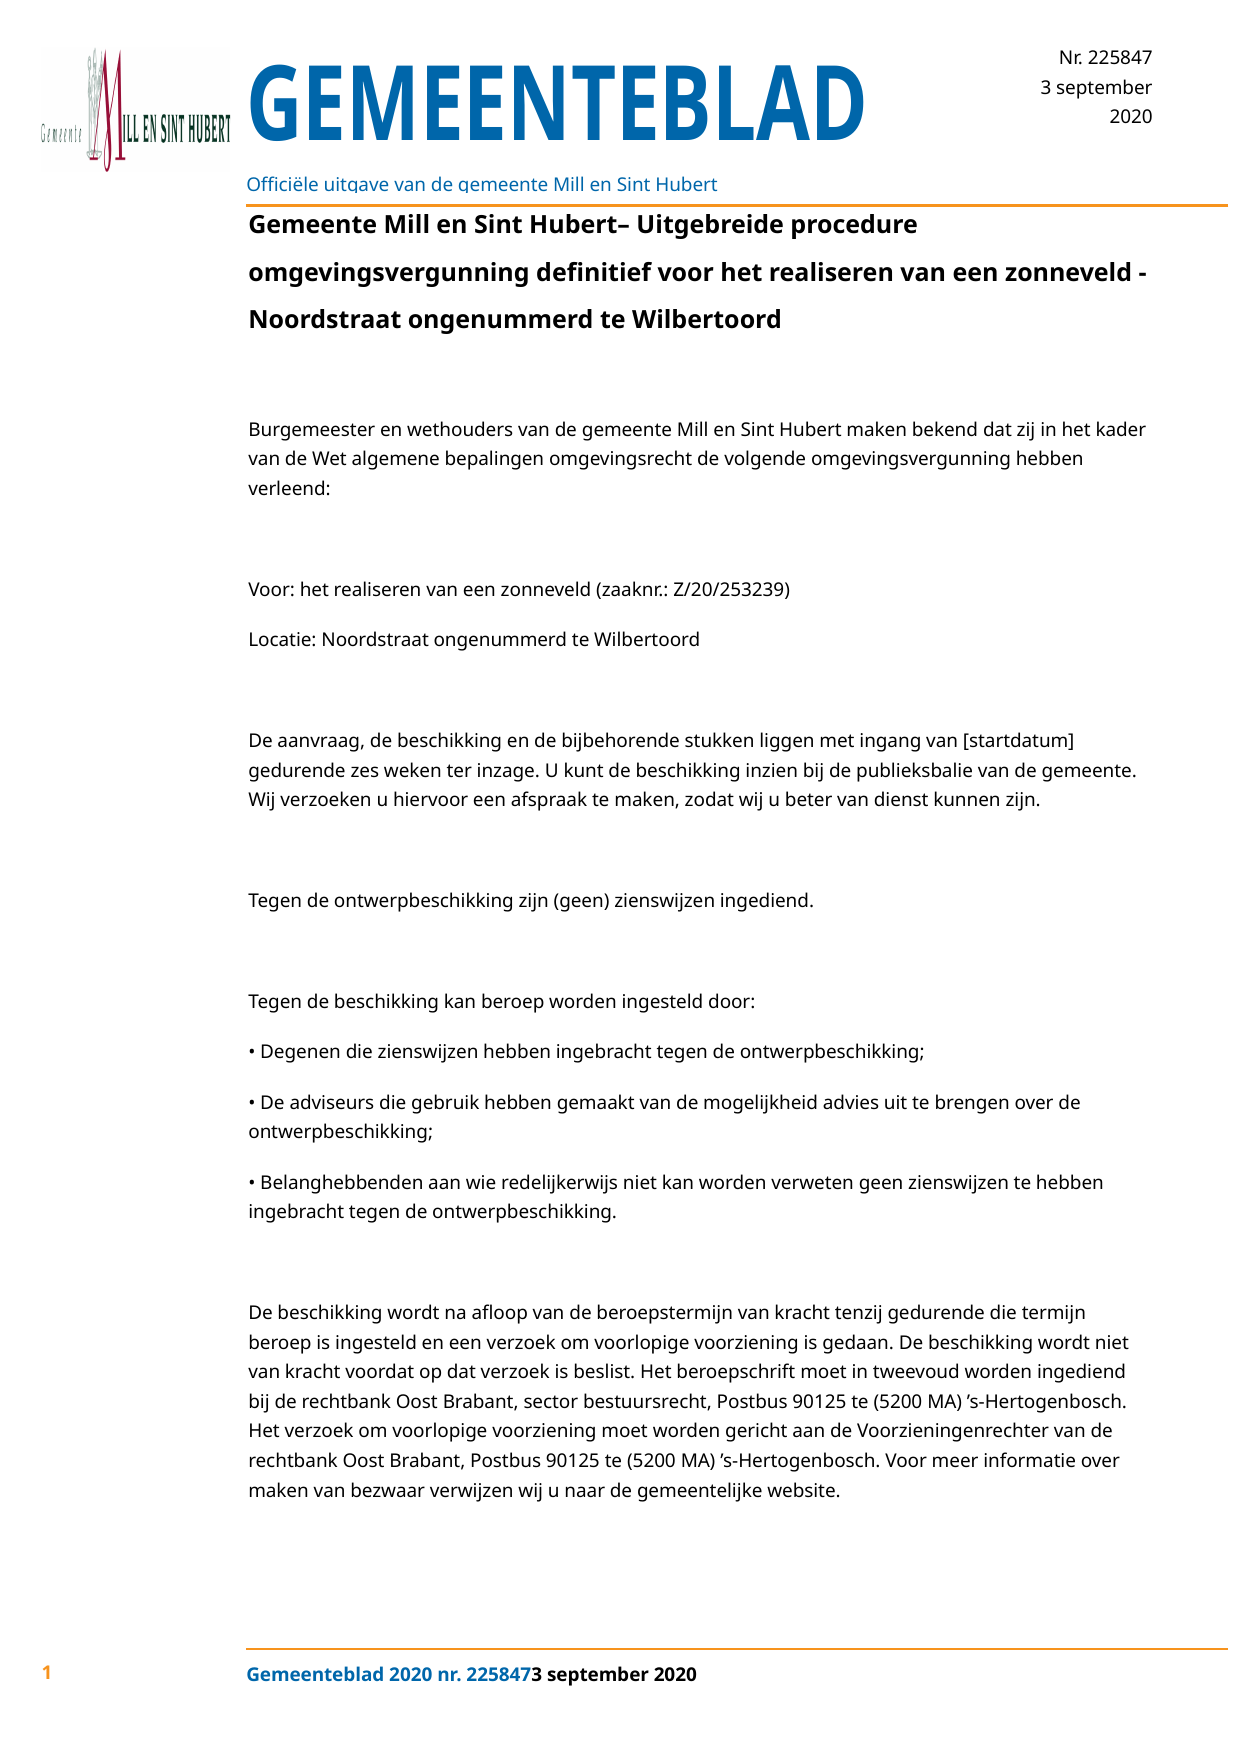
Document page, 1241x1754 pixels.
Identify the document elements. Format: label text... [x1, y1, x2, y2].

text • Degenen die zienswijzen hebben ingebracht tegen de ontwerpbeschikking; [248, 1038, 1152, 1064]
text Tegen de beschikking kan beroep worden ingesteld door: [248, 988, 1152, 1014]
text • Belanghebbenden aan wie redelijkerwijs niet kan worden verweten geen zienswijzen te hebben ingebracht tegen de ontwerpbeschikking. [248, 1169, 1152, 1224]
text De beschikking wordt na afloop van de beroepstermijn van kracht tenzij gedurende die termijn beroep is ingesteld en een verzoek om voorlopige voorziening is gedaan. De beschikking wordt niet van kracht voordat op dat verzoek is beslist. Het beroepschrift moet in tweevoud worden ingediend bij de rechtbank Oost Brabant, sector bestuursrecht, Postbus 90125 te (5200 MA) ’s-Hertogenbosch. Het verzoek om voorlopige voorziening moet worden gericht aan de Voorzieningenrechter van de rechtbank Oost Brabant, Postbus 90125 te (5200 MA) ’s-Hertogenbosch. Voor meer informatie over maken van bezwaar verwijzen wij u naar de gemeentelijke website. [248, 1299, 1152, 1502]
text Tegen de ontwerpbeschikking zijn (geen) zienswijzen ingediend. [248, 887, 1152, 913]
text Gemeente Mill en Sint Hubert– Uitgebreide procedure omgevingsvergunning definitief voor het realiseren van een zonneveld - Noordstraat ongenummerd te Wilbertoord [248, 207, 1152, 336]
text Burgemeester en wethouders van de gemeente Mill en Sint Hubert maken bekend dat zij in het kader van de Wet algemene bepalingen omgevingsrecht de volgende omgevingsvergunning hebben verleend: [248, 416, 1152, 501]
picture [41, 47, 231, 172]
text • De adviseurs die gebruik hebben gemaakt van de mogelijkheid advies uit te brengen over de ontwerpbeschikking; [248, 1089, 1152, 1144]
text Voor: het realiseren van een zonneveld (zaaknr.: Z/20/253239) [248, 576, 1152, 602]
text De aanvraag, de beschikking en de bijbehorende stukken liggen met ingang van [startdatum] gedurende zes weken ter inzage. U kunt de beschikking inzien bij de publieksbalie van de gemeente. Wij verzoeken u hiervoor een afspraak te maken, zodat wij u beter van dienst kunnen zijn. [248, 727, 1152, 812]
text Locatie: Noordstraat ongenummerd te Wilbertoord [248, 626, 1152, 652]
